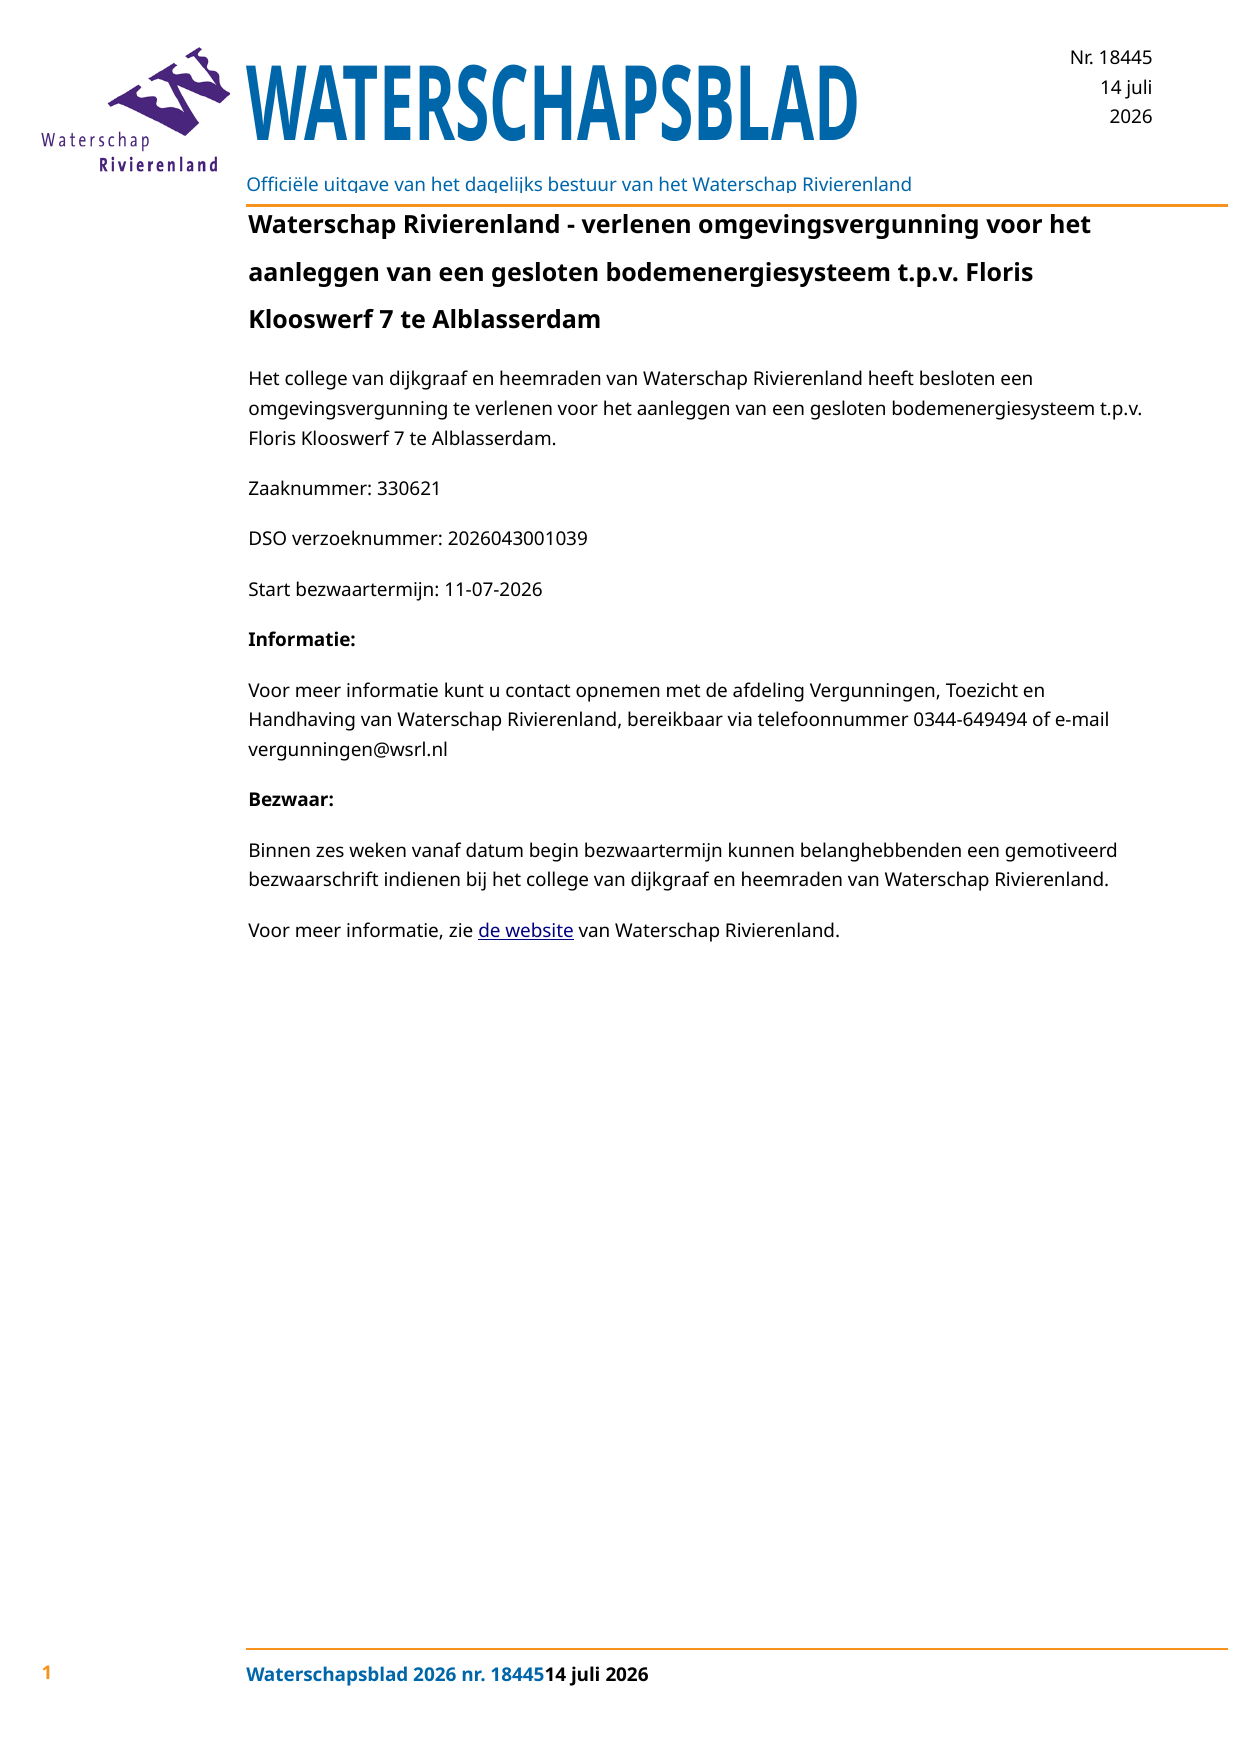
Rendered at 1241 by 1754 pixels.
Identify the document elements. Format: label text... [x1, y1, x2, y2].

text Bezwaar: [248, 786, 1152, 812]
text DSO verzoeknummer: 2026043001039 [248, 526, 1152, 551]
text Voor meer informatie kunt u contact opnemen met de afdeling Vergunningen, Toezicht en Handhaving van Waterschap Rivierenland, bereikbaar via telefoonnummer 0344-649494 of e-mail vergunningen@wsrl.nl [248, 677, 1152, 762]
text Het college van dijkgraaf en heemraden van Waterschap Rivierenland heeft besloten een omgevingsvergunning te verlenen voor het aanleggen van een gesloten bodemenergiesysteem t.p.v. Floris Klooswerf 7 te Alblasserdam. [248, 366, 1152, 450]
text Start bezwaartermijn: 11-07-2026 [248, 576, 1152, 602]
text Voor meer informatie, zie de website van Waterschap Rivierenland. [248, 917, 1152, 942]
text Zaaknummer: 330621 [248, 475, 1152, 501]
text Binnen zes weken vanaf datum begin bezwaartermijn kunnen belanghebbenden een gemotiveerd bezwaarschrift indienen bij het college van dijkgraaf en heemraden van Waterschap Rivierenland. [248, 837, 1152, 892]
text Waterschap Rivierenland - verlenen omgevingsvergunning voor het aanleggen van een gesloten bodemenergiesysteem t.p.v. Floris Klooswerf 7 te Alblasserdam [248, 207, 1152, 336]
picture [41, 47, 231, 172]
text Informatie: [248, 626, 1152, 652]
